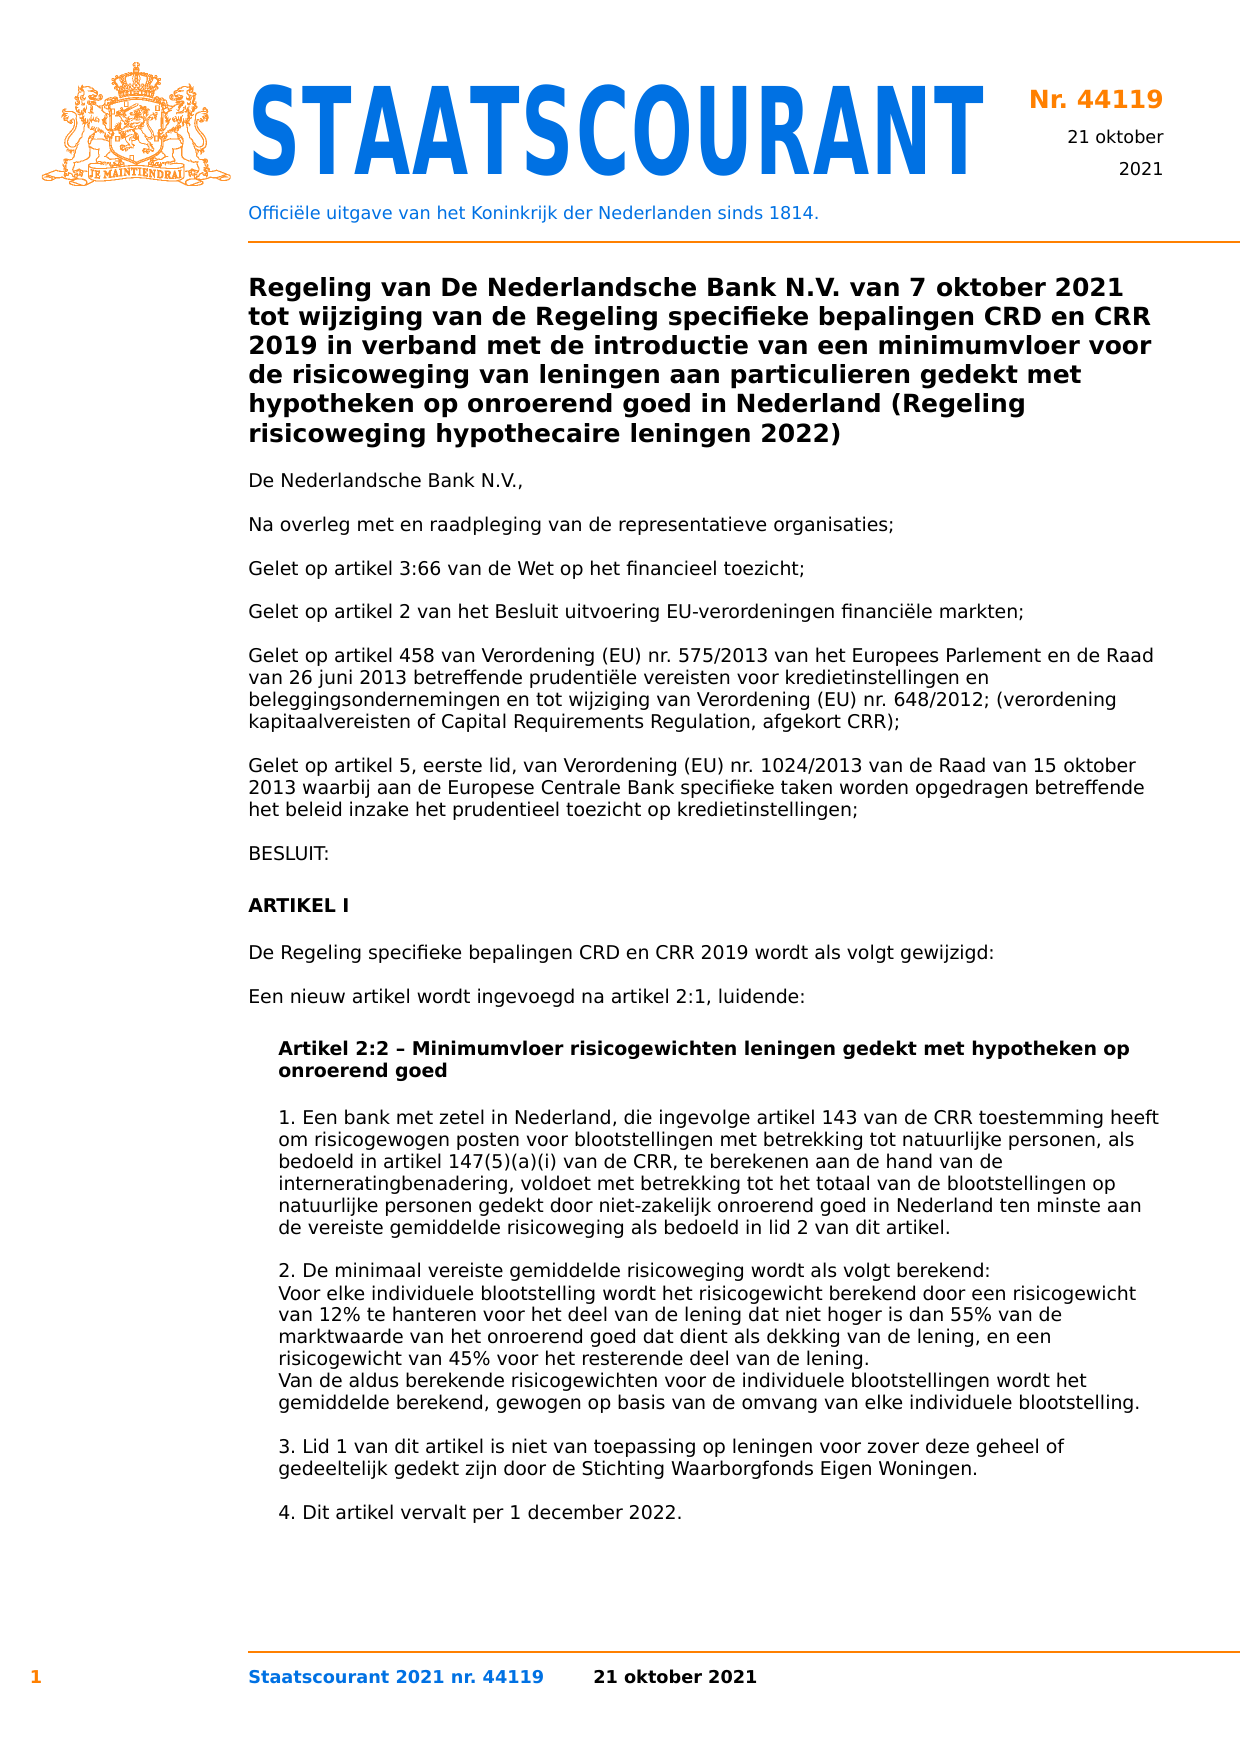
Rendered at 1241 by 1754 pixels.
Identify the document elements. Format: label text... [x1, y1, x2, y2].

text Gelet op artikel 458 van Verordening (EU) nr. 575/2013 van het Europees Parlement en de Raad van 26 juni 2013 betreffende prudentiële vereisten voor kredietinstellingen en beleggingsondernemingen en tot wijziging van Verordening (EU) nr. 648/2012; (verordening kapitaalvereisten of Capital Requirements Regulation, afgekort CRR); [248, 645, 1163, 733]
text De Regeling specifieke bepalingen CRD en CRR 2019 wordt als volgt gewijzigd: [248, 942, 1163, 964]
text Van de aldus berekende risicogewichten voor de individuele blootstellingen wordt het gemiddelde berekend, gewogen op basis van de omvang van elke individuele blootstelling. [278, 1370, 1163, 1414]
text 3. Lid 1 van dit artikel is niet van toepassing op leningen voor zover deze geheel of gedeeltelijk gedekt zijn door de Stichting Waarborgfonds Eigen Woningen. [278, 1436, 1163, 1480]
table_cell Officiële uitgave van het Koninkrijk der Nederlanden sinds 1814. [248, 203, 1240, 241]
text BESLUIT: [248, 843, 1163, 865]
text Gelet op artikel 3:66 van de Wet op het financieel toezicht; [248, 558, 1163, 579]
subtitle Regeling van De Nederlandsche Bank N.V. van 7 oktober 2021 tot wijziging van de Regeling specifieke bepalingen CRD en CRR 2019 in verband met de introductie van een minimumvloer voor de risicoweging van leningen aan particulieren gedekt met hypotheken op onroerend goed in Nederland (Regeling risicoweging hypothecaire leningen 2022) [248, 273, 1163, 448]
text Een nieuw artikel wordt ingevoegd na artikel 2:1, luidende: [248, 986, 1163, 1008]
text 4. Dit artikel vervalt per 1 december 2022. [278, 1502, 1163, 1524]
table_cell 21 oktober [998, 121, 1240, 153]
text Na overleg met en raadpleging van de representatieve organisaties; [248, 514, 1163, 536]
text Gelet op artikel 2 van het Besluit uitvoering EU-verordeningen financiële markten; [248, 601, 1163, 623]
table_header [25, 62, 248, 241]
table_cell 2021 [998, 153, 1240, 203]
subtitle Artikel 2:2 – Minimumvloer risicogewichten leningen gedekt met hypotheken op onroerend goed [278, 1038, 1163, 1082]
text 2. De minimaal vereiste gemiddelde risicoweging wordt als volgt berekend: [278, 1260, 1163, 1282]
table_header Nr. 44119 [998, 62, 1240, 121]
table_header STAATSCOURANT [248, 62, 998, 203]
picture [41, 62, 231, 186]
subtitle ARTIKEL I [248, 895, 1163, 917]
text 1. Een bank met zetel in Nederland, die ingevolge artikel 143 van de CRR toestemming heeft om risicogewogen posten voor blootstellingen met betrekking tot natuurlijke personen, als bedoeld in artikel 147(5)(a)(i) van de CRR, te berekenen aan de hand van de interneratingbenadering, voldoet met betrekking tot het totaal van de blootstellingen op natuurlijke personen gedekt door niet-zakelijk onroerend goed in Nederland ten minste aan de vereiste gemiddelde risicoweging als bedoeld in lid 2 van dit artikel. [278, 1107, 1163, 1238]
text De Nederlandsche Bank N.V., [248, 470, 1163, 492]
text Voor elke individuele blootstelling wordt het risicogewicht berekend door een risicogewicht van 12% te hanteren voor het deel van de lening dat niet hoger is dan 55% van de marktwaarde van het onroerend goed dat dient als dekking van de lening, en een risicogewicht van 45% voor het resterende deel van de lening. [278, 1282, 1163, 1370]
text Gelet op artikel 5, eerste lid, van Verordening (EU) nr. 1024/2013 van de Raad van 15 oktober 2013 waarbij aan de Europese Centrale Bank specifieke taken worden opgedragen betreffende het beleid inzake het prudentieel toezicht op kredietinstellingen; [248, 755, 1163, 821]
